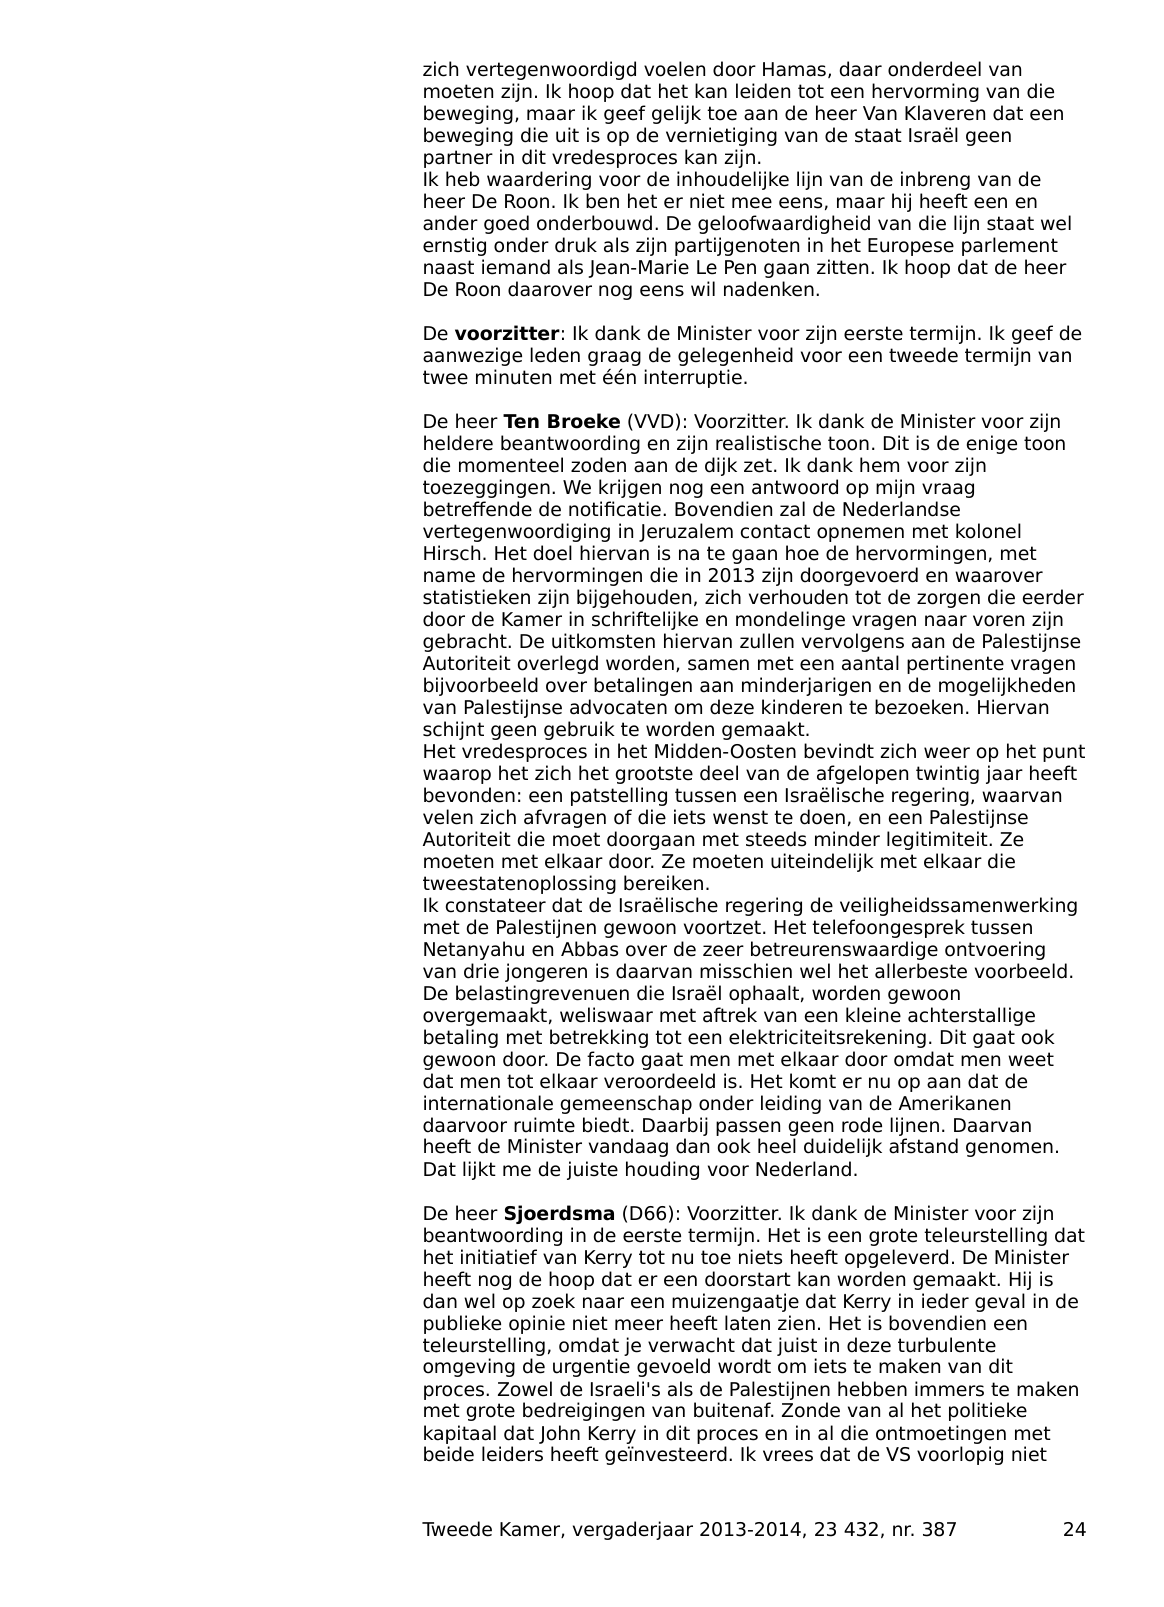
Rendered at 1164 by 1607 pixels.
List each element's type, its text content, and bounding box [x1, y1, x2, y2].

text zich vertegenwoordigd voelen door Hamas, daar onderdeel van moeten zijn. Ik hoop dat het kan leiden tot een hervorming van die beweging, maar ik geef gelijk toe aan de heer Van Klaveren dat een beweging die uit is op de vernietiging van de staat Israël geen partner in dit vredesproces kan zijn. [422, 59, 1087, 169]
text Het vredesproces in het Midden-Oosten bevindt zich weer op het punt waarop het zich het grootste deel van de afgelopen twintig jaar heeft bevonden: een patstelling tussen een Israëlische regering, waarvan velen zich afvragen of die iets wenst te doen, en een Palestijnse Autoriteit die moet doorgaan met steeds minder legitimiteit. Ze moeten met elkaar door. Ze moeten uiteindelijk met elkaar die tweestatenoplossing bereiken. [422, 741, 1087, 895]
text De heer Ten Broeke (VVD): Voorzitter. Ik dank de Minister voor zijn heldere beantwoording en zijn realistische toon. Dit is de enige toon die momenteel zoden aan de dijk zet. Ik dank hem voor zijn toezeggingen. We krijgen nog een antwoord op mijn vraag betreffende de notificatie. Bovendien zal de Nederlandse vertegenwoordiging in Jeruzalem contact opnemen met kolonel Hirsch. Het doel hiervan is na te gaan hoe de hervormingen, met name de hervormingen die in 2013 zijn doorgevoerd en waarover statistieken zijn bijgehouden, zich verhouden tot de zorgen die eerder door de Kamer in schriftelijke en mondelinge vragen naar voren zijn gebracht. De uitkomsten hiervan zullen vervolgens aan de Palestijnse Autoriteit overlegd worden, samen met een aantal pertinente vragen bijvoorbeeld over betalingen aan minderjarigen en de mogelijkheden van Palestijnse advocaten om deze kinderen te bezoeken. Hiervan schijnt geen gebruik te worden gemaakt. [422, 411, 1087, 741]
text Ik constateer dat de Israëlische regering de veiligheidssamenwerking met de Palestijnen gewoon voortzet. Het telefoongesprek tussen Netanyahu en Abbas over de zeer betreurenswaardige ontvoering van drie jongeren is daarvan misschien wel het allerbeste voorbeeld. De belastingrevenuen die Israël ophaalt, worden gewoon overgemaakt, weliswaar met aftrek van een kleine achterstallige betaling met betrekking tot een elektriciteitsrekening. Dit gaat ook gewoon door. De facto gaat men met elkaar door omdat men weet dat men tot elkaar veroordeeld is. Het komt er nu op aan dat de internationale gemeenschap onder leiding van de Amerikanen daarvoor ruimte biedt. Daarbij passen geen rode lijnen. Daarvan heeft de Minister vandaag dan ook heel duidelijk afstand genomen. Dat lijkt me de juiste houding voor Nederland. [422, 895, 1087, 1180]
text De heer Sjoerdsma (D66): Voorzitter. Ik dank de Minister voor zijn beantwoording in de eerste termijn. Het is een grote teleurstelling dat het initiatief van Kerry tot nu toe niets heeft opgeleverd. De Minister heeft nog de hoop dat er een doorstart kan worden gemaakt. Hij is dan wel op zoek naar een muizengaatje dat Kerry in ieder geval in de publieke opinie niet meer heeft laten zien. Het is bovendien een teleurstelling, omdat je verwacht dat juist in deze turbulente omgeving de urgentie gevoeld wordt om iets te maken van dit proces. Zowel de Israeli's als de Palestijnen hebben immers te maken met grote bedreigingen van buitenaf. Zonde van al het politieke kapitaal dat John Kerry in dit proces en in al die ontmoetingen met beide leiders heeft geïnvesteerd. Ik vrees dat de VS voorlopig niet [422, 1203, 1087, 1466]
text Ik heb waardering voor de inhoudelijke lijn van de inbreng van de heer De Roon. Ik ben het er niet mee eens, maar hij heeft een en ander goed onderbouwd. De geloofwaardigheid van die lijn staat wel ernstig onder druk als zijn partijgenoten in het Europese parlement naast iemand als Jean-Marie Le Pen gaan zitten. Ik hoop dat de heer De Roon daarover nog eens wil nadenken. [422, 169, 1087, 301]
text De voorzitter: Ik dank de Minister voor zijn eerste termijn. Ik geef de aanwezige leden graag de gelegenheid voor een tweede termijn van twee minuten met één interruptie. [422, 323, 1087, 389]
